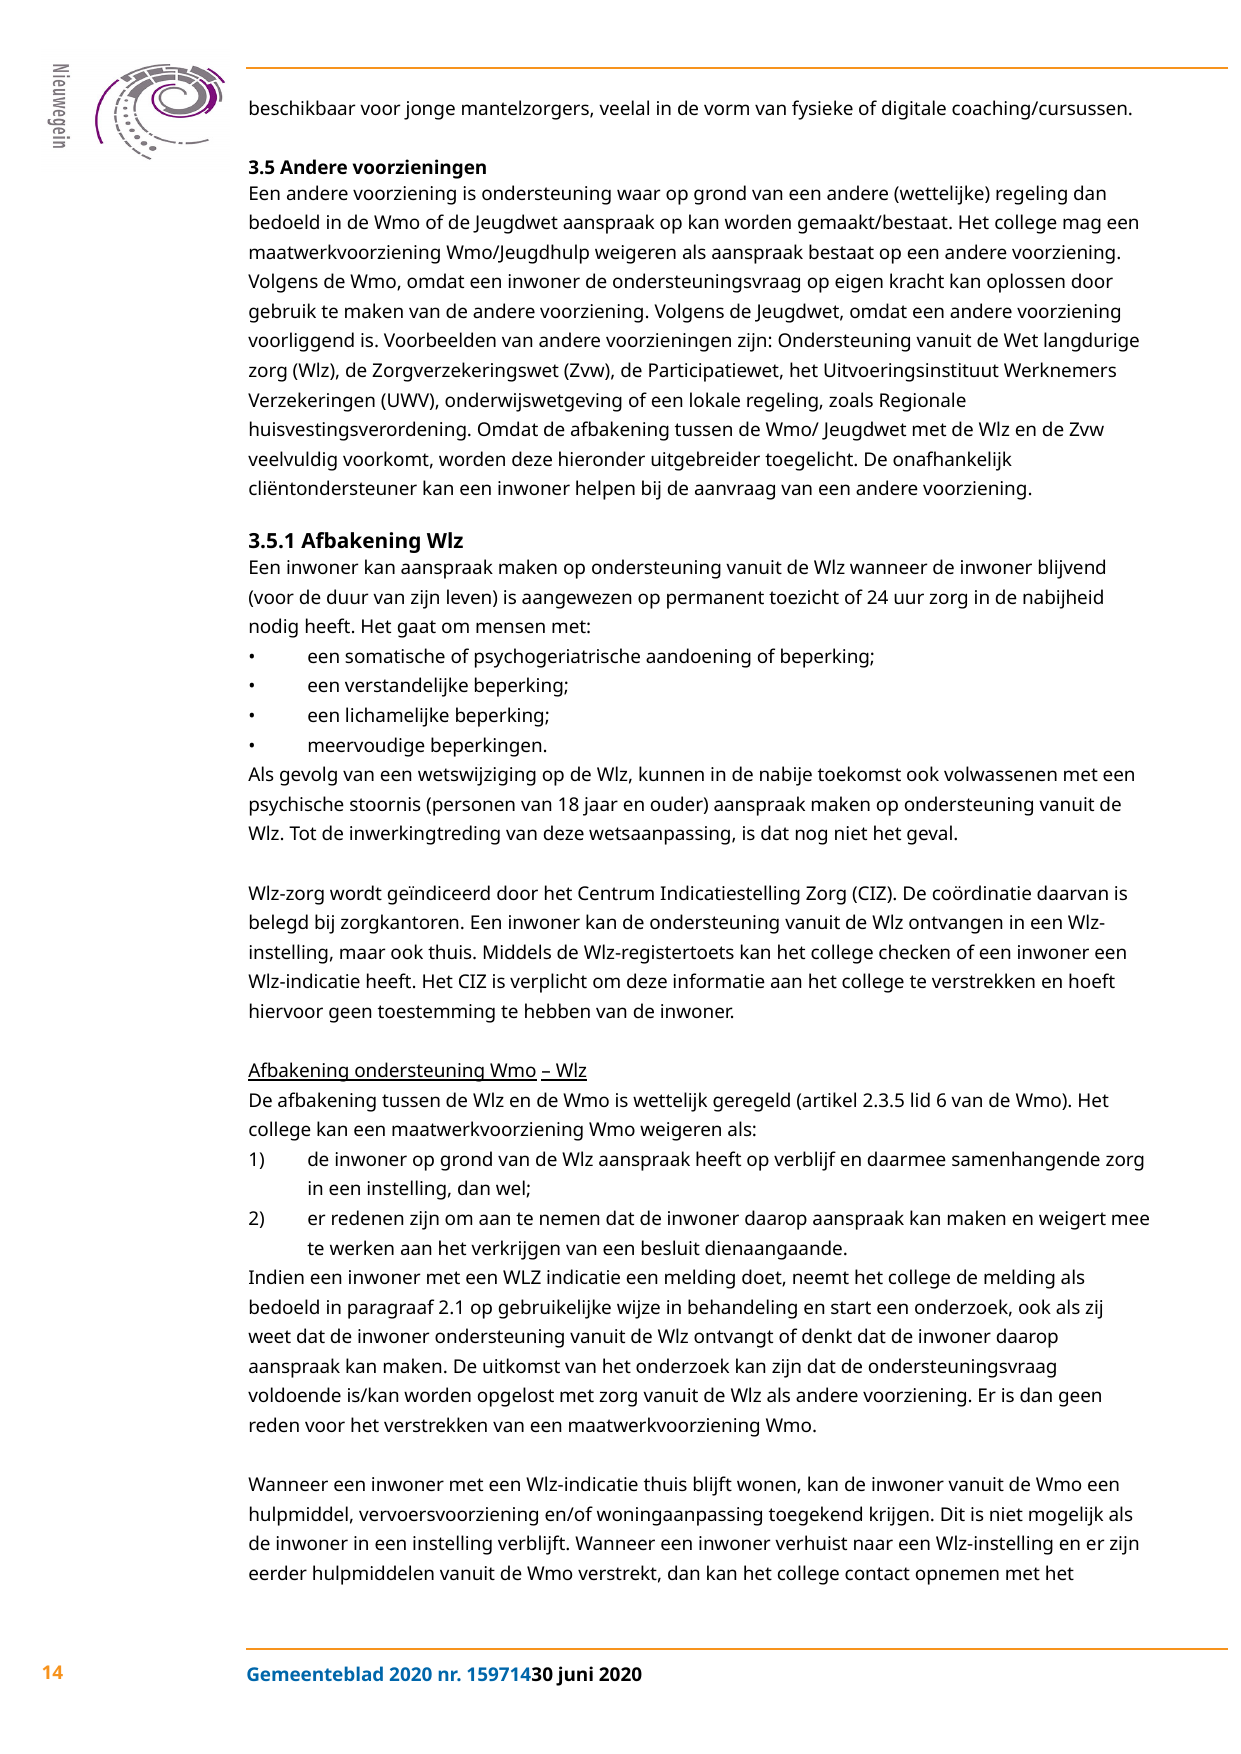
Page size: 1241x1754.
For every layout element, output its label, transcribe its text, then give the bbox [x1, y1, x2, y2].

text Wlz-zorg wordt geïndiceerd door het Centrum Indicatiestelling Zorg (CIZ). De coördinatie daarvan is belegd bij zorgkantoren. Een inwoner kan de ondersteuning vanuit de Wlz ontvangen in een Wlz-instelling, maar ook thuis. Middels de Wlz-registertoets kan het college checken of een inwoner een Wlz-indicatie heeft. Het CIZ is verplicht om deze informatie aan het college te verstrekken en hoeft hiervoor geen toestemming te hebben van de inwoner. [248, 880, 1152, 1024]
list meervoudige beperkingen. [248, 732, 1152, 758]
picture [41, 47, 231, 172]
list een lichamelijke beperking; [248, 702, 1152, 728]
text Wanneer een inwoner met een Wlz-indicatie thuis blijft wonen, kan de inwoner vanuit de Wmo een hulpmiddel, vervoersvoorziening en/of woningaanpassing toegekend krijgen. Dit is niet mogelijk als de inwoner in een instelling verblijft. Wanneer een inwoner verhuist naar een Wlz-instelling en er zijn eerder hulpmiddelen vanuit de Wmo verstrekt, dan kan het college contact opnemen met het [248, 1471, 1152, 1586]
list een verstandelijke beperking; [248, 673, 1152, 698]
text 3.5 Andere voorzieningen [248, 154, 1152, 180]
text beschikbaar voor jonge mantelzorgers, veelal in de vorm van fysieke of digitale coaching/cursussen. [248, 95, 1152, 121]
text Afbakening ondersteuning Wmo – Wlz [248, 1057, 1152, 1083]
text 3.5.1 Afbakening Wlz [248, 526, 1152, 554]
text Als gevolg van een wetswijziging op de Wlz, kunnen in de nabije toekomst ook volwassenen met een psychische stoornis (personen van 18 jaar en ouder) aanspraak maken op ondersteuning vanuit de Wlz. Tot de inwerkingtreding van deze wetsaanpassing, is dat nog niet het geval. [248, 761, 1152, 846]
text Een inwoner kan aanspraak maken op ondersteuning vanuit de Wlz wanneer de inwoner blijvend (voor de duur van zijn leven) is aangewezen op permanent toezicht of 24 uur zorg in de nabijheid nodig heeft. Het gaat om mensen met: [248, 554, 1152, 639]
list een somatische of psychogeriatrische aandoening of beperking; [248, 643, 1152, 669]
text Een andere voorziening is ondersteuning waar op grond van een andere (wettelijke) regeling dan bedoeld in de Wmo of de Jeugdwet aanspraak op kan worden gemaakt/bestaat. Het college mag een maatwerkvoorziening Wmo/Jeugdhulp weigeren als aanspraak bestaat op een andere voorziening. Volgens de Wmo, omdat een inwoner de ondersteuningsvraag op eigen kracht kan oplossen door gebruik te maken van de andere voorziening. Volgens de Jeugdwet, omdat een andere voorziening voorliggend is. Voorbeelden van andere voorzieningen zijn: Ondersteuning vanuit de Wet langdurige zorg (Wlz), de Zorgverzekeringswet (Zvw), de Participatiewet, het Uitvoeringsinstituut Werknemers Verzekeringen (UWV), onderwijswetgeving of een lokale regeling, zoals Regionale huisvestingsverordening. Omdat de afbakening tussen de Wmo/ Jeugdwet met de Wlz en de Zvw veelvuldig voorkomt, worden deze hieronder uitgebreider toegelicht. De onafhankelijk cliëntondersteuner kan een inwoner helpen bij de aanvraag van een andere voorziening. [248, 180, 1152, 501]
list de inwoner op grond van de Wlz aanspraak heeft op verblijf en daarmee samenhangende zorg in een instelling, dan wel; [248, 1146, 1152, 1201]
text De afbakening tussen de Wlz en de Wmo is wettelijk geregeld (artikel 2.3.5 lid 6 van de Wmo). Het college kan een maatwerkvoorziening Wmo weigeren als: [248, 1087, 1152, 1142]
list er redenen zijn om aan te nemen dat de inwoner daarop aanspraak kan maken en weigert mee te werken aan het verkrijgen van een besluit dienaangaande. [248, 1205, 1152, 1261]
text Indien een inwoner met een WLZ indicatie een melding doet, neemt het college de melding als bedoeld in paragraaf 2.1 op gebruikelijke wijze in behandeling en start een onderzoek, ook als zij weet dat de inwoner ondersteuning vanuit de Wlz ontvangt of denkt dat de inwoner daarop aanspraak kan maken. De uitkomst van het onderzoek kan zijn dat de ondersteuningsvraag voldoende is/kan worden opgelost met zorg vanuit de Wlz als andere voorziening. Er is dan geen reden voor het verstrekken van een maatwerkvoorziening Wmo. [248, 1264, 1152, 1438]
